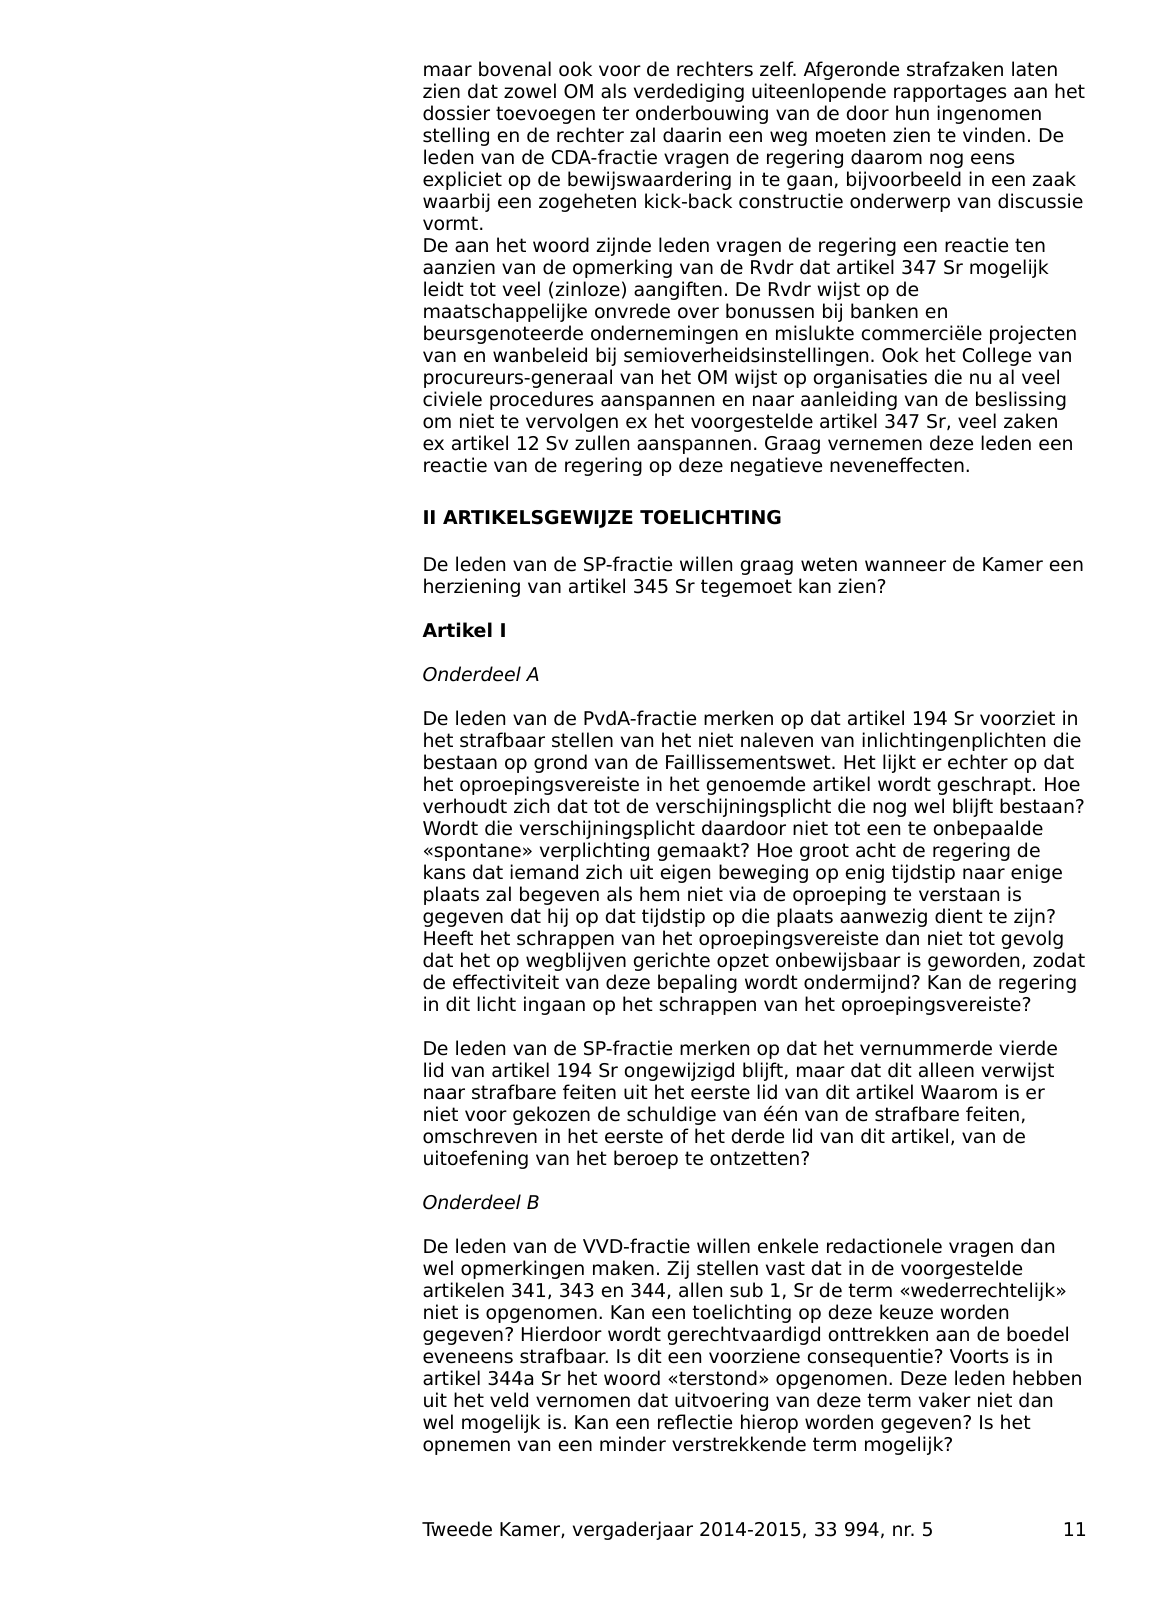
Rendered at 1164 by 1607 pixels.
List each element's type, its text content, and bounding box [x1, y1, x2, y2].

text maar bovenal ook voor de rechters zelf. Afgeronde strafzaken laten zien dat zowel OM als verdediging uiteenlopende rapportages aan het dossier toevoegen ter onderbouwing van de door hun ingenomen stelling en de rechter zal daarin een weg moeten zien te vinden. De leden van de CDA-fractie vragen de regering daarom nog eens expliciet op de bewijswaardering in te gaan, bijvoorbeeld in een zaak waarbij een zogeheten kick-back constructie onderwerp van discussie vormt. [422, 59, 1087, 235]
text De aan het woord zijnde leden vragen de regering een reactie ten aanzien van de opmerking van de Rvdr dat artikel 347 Sr mogelijk leidt tot veel (zinloze) aangiften. De Rvdr wijst op de maatschappelijke onvrede over bonussen bij banken en beursgenoteerde ondernemingen en mislukte commerciële projecten van en wanbeleid bij semioverheidsinstellingen. Ook het College van procureurs-generaal van het OM wijst op organisaties die nu al veel civiele procedures aanspannen en naar aanleiding van de beslissing om niet te vervolgen ex het voorgestelde artikel 347 Sr, veel zaken ex artikel 12 Sv zullen aanspannen. Graag vernemen deze leden een reactie van de regering op deze negatieve neveneffecten. [422, 235, 1087, 477]
subtitle Artikel I [422, 620, 1087, 642]
subtitle II ARTIKELSGEWIJZE TOELICHTING [422, 507, 1087, 529]
subtitle Onderdeel A [422, 664, 1087, 686]
text De leden van de PvdA-fractie merken op dat artikel 194 Sr voorziet in het strafbaar stellen van het niet naleven van inlichtingenplichten die bestaan op grond van de Faillissementswet. Het lijkt er echter op dat het oproepingsvereiste in het genoemde artikel wordt geschrapt. Hoe verhoudt zich dat tot de verschijningsplicht die nog wel blijft bestaan? Wordt die verschijningsplicht daardoor niet tot een te onbepaalde «spontane» verplichting gemaakt? Hoe groot acht de regering de kans dat iemand zich uit eigen beweging op enig tijdstip naar enige plaats zal begeven als hem niet via de oproeping te verstaan is gegeven dat hij op dat tijdstip op die plaats aanwezig dient te zijn? Heeft het schrappen van het oproepingsvereiste dan niet tot gevolg dat het op wegblijven gerichte opzet onbewijsbaar is geworden, zodat de effectiviteit van deze bepaling wordt ondermijnd? Kan de regering in dit licht ingaan op het schrappen van het oproepingsvereiste? [422, 708, 1087, 1016]
text De leden van de SP-fractie merken op dat het vernummerde vierde lid van artikel 194 Sr ongewijzigd blijft, maar dat dit alleen verwijst naar strafbare feiten uit het eerste lid van dit artikel Waarom is er niet voor gekozen de schuldige van één van de strafbare feiten, omschreven in het eerste of het derde lid van dit artikel, van de uitoefening van het beroep te ontzetten? [422, 1038, 1087, 1170]
text De leden van de SP-fractie willen graag weten wanneer de Kamer een herziening van artikel 345 Sr tegemoet kan zien? [422, 554, 1087, 598]
text De leden van de VVD-fractie willen enkele redactionele vragen dan wel opmerkingen maken. Zij stellen vast dat in de voorgestelde artikelen 341, 343 en 344, allen sub 1, Sr de term «wederrechtelijk» niet is opgenomen. Kan een toelichting op deze keuze worden gegeven? Hierdoor wordt gerechtvaardigd onttrekken aan de boedel eveneens strafbaar. Is dit een voorziene consequentie? Voorts is in artikel 344a Sr het woord «terstond» opgenomen. Deze leden hebben uit het veld vernomen dat uitvoering van deze term vaker niet dan wel mogelijk is. Kan een reflectie hierop worden gegeven? Is het opnemen van een minder verstrekkende term mogelijk? [422, 1236, 1087, 1456]
subtitle Onderdeel B [422, 1192, 1087, 1214]
